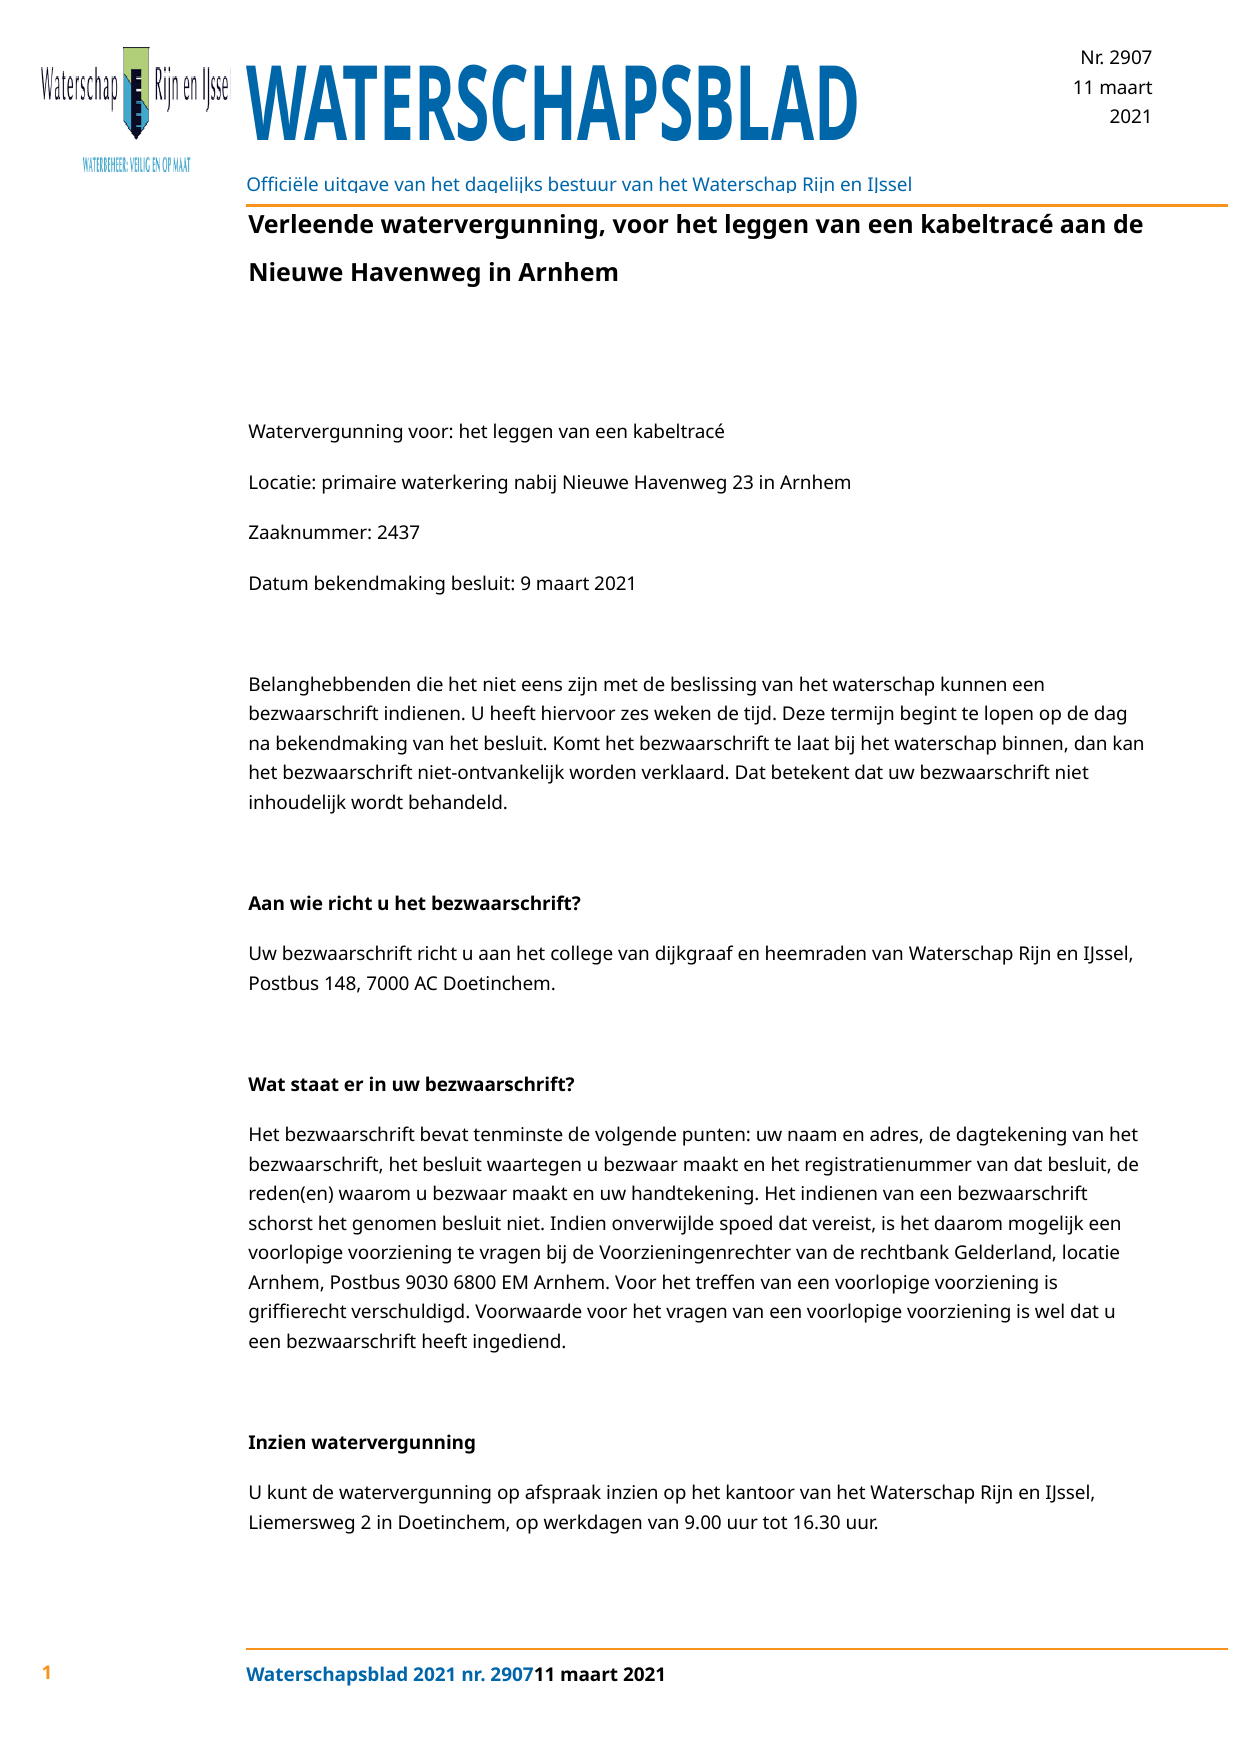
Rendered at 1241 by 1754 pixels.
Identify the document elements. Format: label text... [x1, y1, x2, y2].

text Aan wie richt u het bezwaarschrift? [248, 890, 1152, 916]
text Inzien watervergunning [248, 1429, 1152, 1455]
text Zaaknummer: 2437 [248, 519, 1152, 545]
text Het bezwaarschrift bevat tenminste de volgende punten: uw naam en adres, de dagtekening van het bezwaarschrift, het besluit waartegen u bezwaar maakt en het registratienummer van dat besluit, de reden(en) waarom u bezwaar maakt en uw handtekening. Het indienen van een bezwaarschrift schorst het genomen besluit niet. Indien onverwijlde spoed dat vereist, is het daarom mogelijk een voorlopige voorziening te vragen bij de Voorzieningenrechter van de rechtbank Gelderland, locatie Arnhem, Postbus 9030 6800 EM Arnhem. Voor het treffen van een voorlopige voorziening is griffierecht verschuldigd. Voorwaarde voor het vragen van een voorlopige voorziening is wel dat u een bezwaarschrift heeft ingediend. [248, 1121, 1152, 1354]
text Uw bezwaarschrift richt u aan het college van dijkgraaf en heemraden van Waterschap Rijn en IJssel, Postbus 148, 7000 AC Doetinchem. [248, 940, 1152, 996]
text Locatie: primaire waterkering nabij Nieuwe Havenweg 23 in Arnhem [248, 469, 1152, 495]
text Wat staat er in uw bezwaarschrift? [248, 1071, 1152, 1097]
text Verleende watervergunning, voor het leggen van een kabeltracé aan de Nieuwe Havenweg in Arnhem [248, 207, 1152, 288]
text Belanghebbenden die het niet eens zijn met de beslissing van het waterschap kunnen een bezwaarschrift indienen. U heeft hiervoor zes weken de tijd. Deze termijn begint te lopen op de dag na bekendmaking van het besluit. Komt het bezwaarschrift te laat bij het waterschap binnen, dan kan het bezwaarschrift niet-ontvankelijk worden verklaard. Dat betekent dat uw bezwaarschrift niet inhoudelijk wordt behandeld. [248, 671, 1152, 815]
text Datum bekendmaking besluit: 9 maart 2021 [248, 570, 1152, 596]
text U kunt de watervergunning op afspraak inzien op het kantoor van het Waterschap Rijn en IJssel, Liemersweg 2 in Doetinchem, op werkdagen van 9.00 uur tot 16.30 uur. [248, 1479, 1152, 1535]
picture [41, 47, 231, 172]
text Watervergunning voor: het leggen van een kabeltracé [248, 419, 1152, 444]
